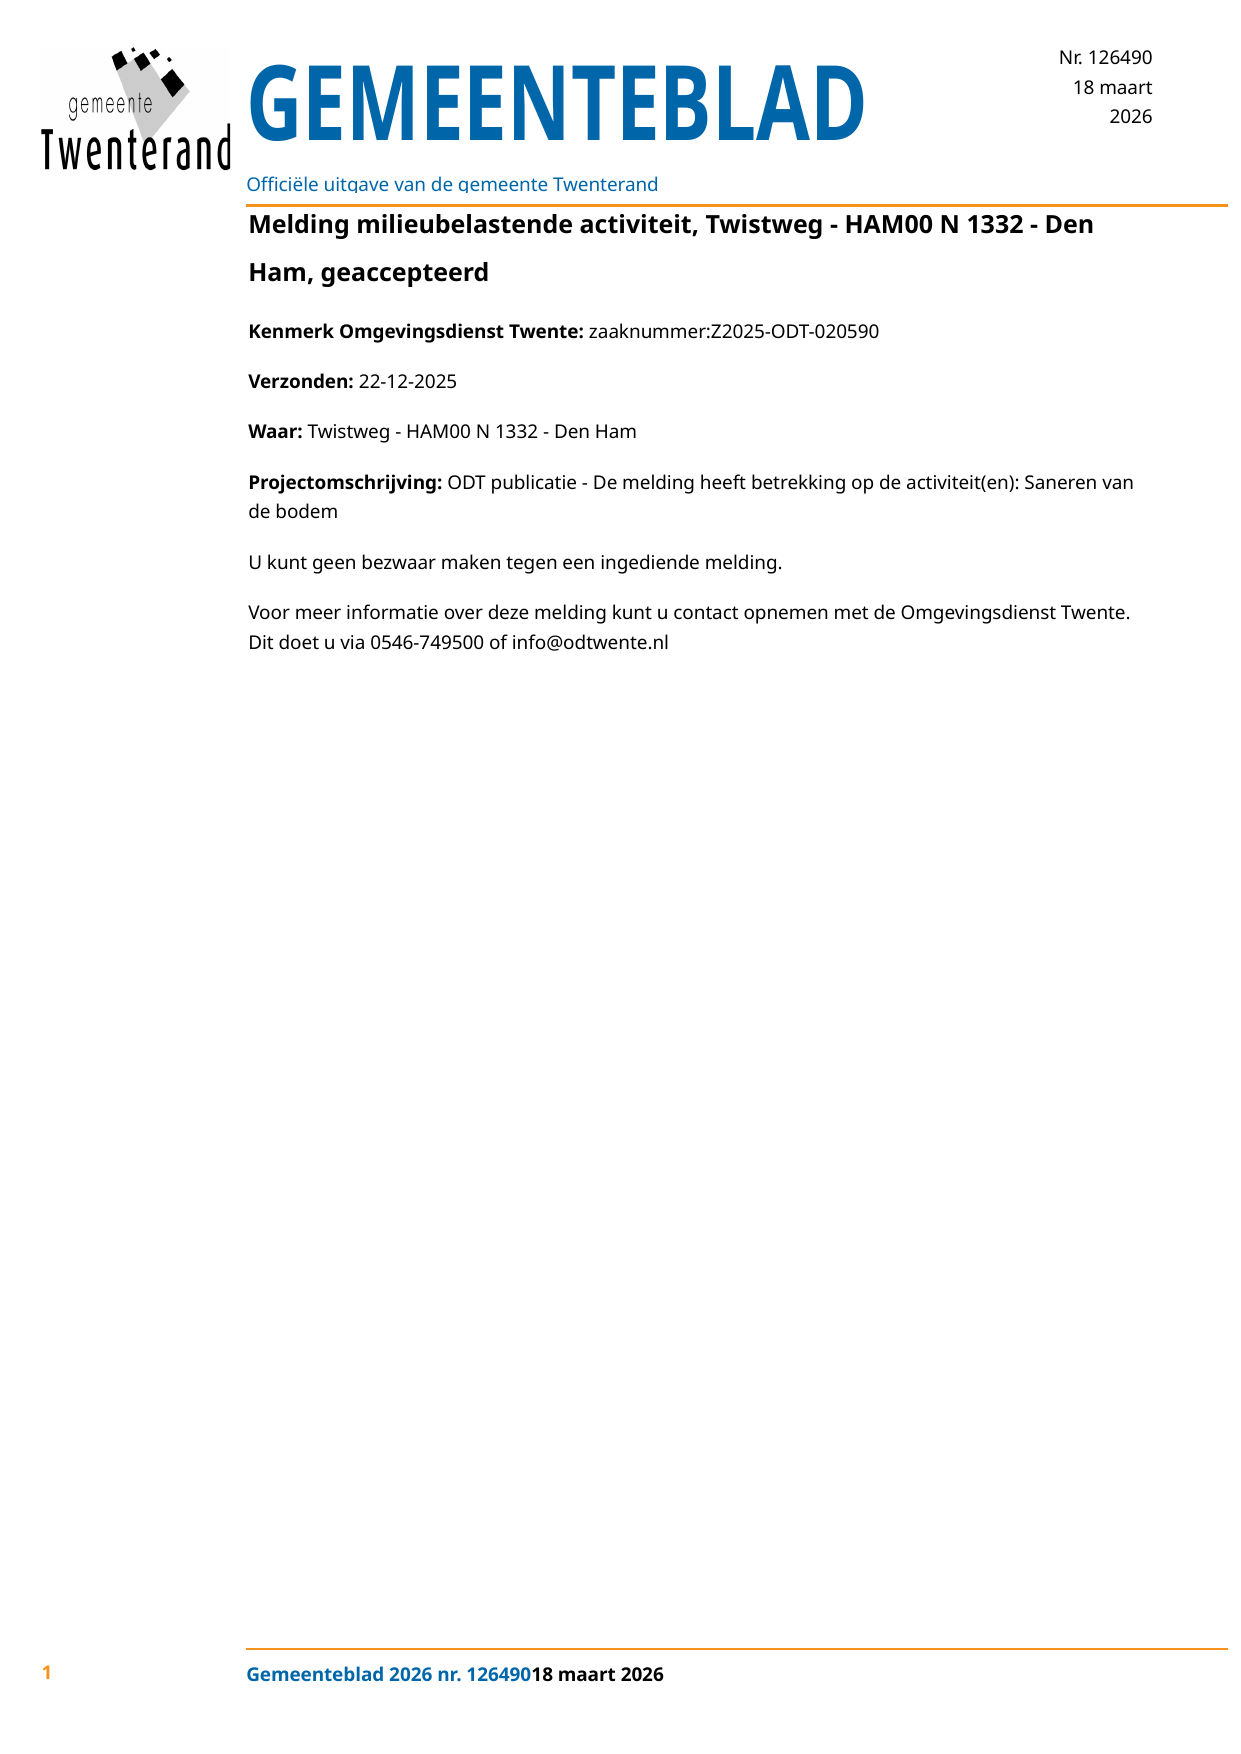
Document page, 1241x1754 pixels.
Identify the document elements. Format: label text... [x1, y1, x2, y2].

text Projectomschrijving: ODT publicatie - De melding heeft betrekking op de activiteit(en): Saneren van de bodem [248, 469, 1152, 524]
text Melding milieubelastende activiteit, Twistweg - HAM00 N 1332 - Den Ham, geaccepteerd [248, 207, 1152, 288]
text Voor meer informatie over deze melding kunt u contact opnemen met de Omgevingsdienst Twente. Dit doet u via 0546-749500 of info@odtwente.nl [248, 599, 1152, 655]
text Verzonden: 22-12-2025 [248, 368, 1152, 394]
text U kunt geen bezwaar maken tegen een ingediende melding. [248, 549, 1152, 575]
text Waar: Twistweg - HAM00 N 1332 - Den Ham [248, 419, 1152, 444]
text Kenmerk Omgevingsdienst Twente: zaaknummer:Z2025-ODT-020590 [248, 318, 1152, 344]
picture [41, 47, 231, 172]
